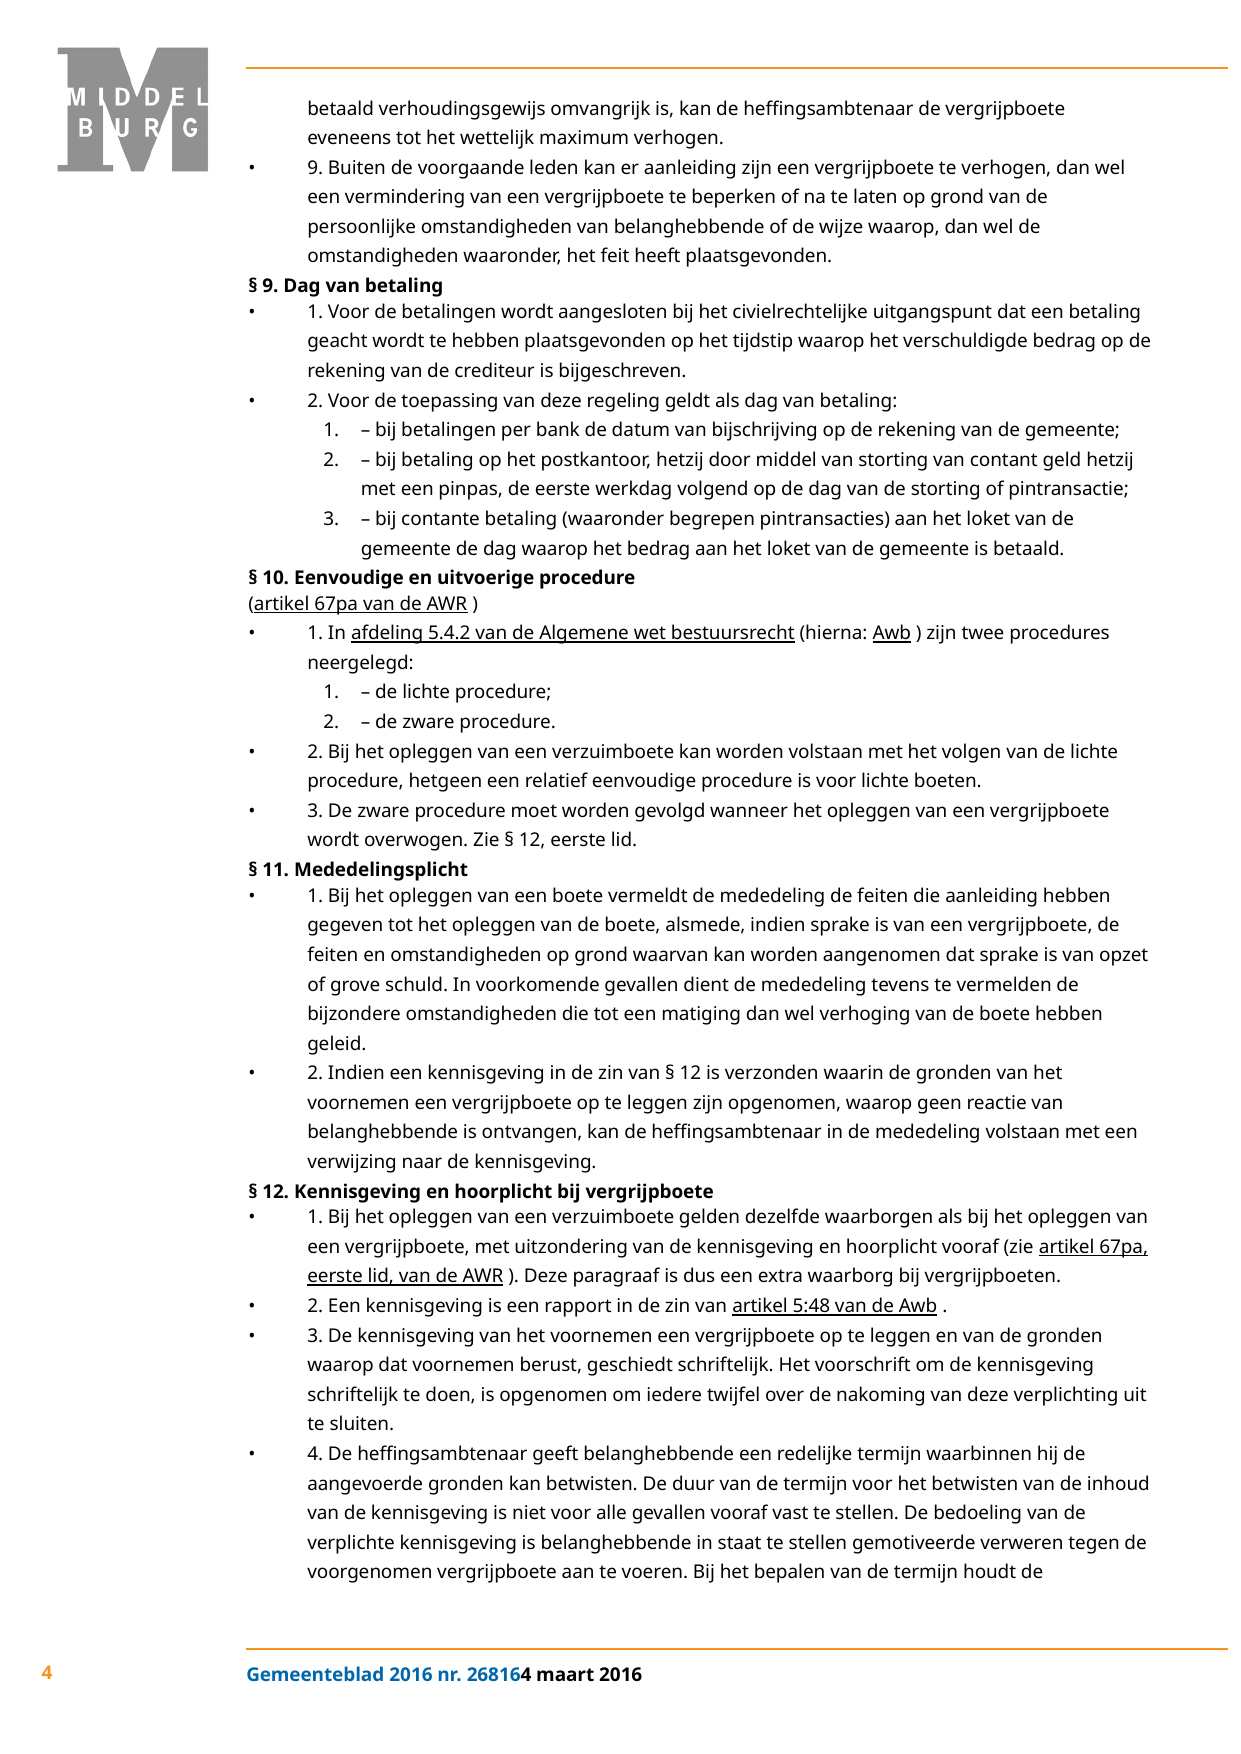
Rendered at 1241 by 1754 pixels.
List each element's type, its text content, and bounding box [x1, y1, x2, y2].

list betaald verhoudingsgewijs omvangrijk is, kan de heffingsambtenaar de vergrijpboete eveneens tot het wettelijk maximum verhogen. [248, 95, 1152, 150]
list 3. De zware procedure moet worden gevolgd wanneer het opleggen van een vergrijpboete wordt overwogen. Zie § 12, eerste lid. [248, 797, 1152, 852]
list 1. In afdeling 5.4.2 van de Algemene wet bestuursrecht (hierna: Awb ) zijn twee procedures neergelegd: [248, 619, 1152, 675]
list 2. Bij het opleggen van een verzuimboete kan worden volstaan met het volgen van de lichte procedure, hetgeen een relatief eenvoudige procedure is voor lichte boeten. [248, 738, 1152, 793]
text § 10. Eenvoudige en uitvoerige procedure [248, 564, 1152, 590]
list 1. Bij het opleggen van een boete vermeldt de mededeling de feiten die aanleiding hebben gegeven tot het opleggen van de boete, alsmede, indien sprake is van een vergrijpboete, de feiten en omstandigheden op grond waarvan kan worden aangenomen dat sprake is van opzet of grove schuld. In voorkomende gevallen dient de mededeling tevens te vermelden de bijzondere omstandigheden die tot een matiging dan wel verhoging van de boete hebben geleid. [248, 882, 1152, 1056]
text (artikel 67pa van de AWR ) [248, 590, 1152, 616]
list 2. Een kennisgeving is een rapport in de zin van artikel 5:48 van de Awb . [248, 1292, 1152, 1318]
list 1. Bij het opleggen van een verzuimboete gelden dezelfde waarborgen als bij het opleggen van een vergrijpboete, met uitzondering van de kennisgeving en hoorplicht vooraf (zie artikel 67pa, eerste lid, van de AWR ). Deze paragraaf is dus een extra waarborg bij vergrijpboeten. [248, 1203, 1152, 1288]
text § 12. Kennisgeving en hoorplicht bij vergrijpboete [248, 1178, 1152, 1203]
list 2. Voor de toepassing van deze regeling geldt als dag van betaling: [248, 387, 1152, 412]
list – de zware procedure. [323, 708, 1152, 734]
list 4. De heffingsambtenaar geeft belanghebbende een redelijke termijn waarbinnen hij de aangevoerde gronden kan betwisten. De duur van de termijn voor het betwisten van de inhoud van de kennisgeving is niet voor alle gevallen vooraf vast te stellen. De bedoeling van de verplichte kennisgeving is belanghebbende in staat te stellen gemotiveerde verweren tegen de voorgenomen vergrijpboete aan te voeren. Bij het bepalen van de termijn houdt de [248, 1440, 1152, 1584]
list – de lichte procedure; [323, 679, 1152, 704]
list 1. Voor de betalingen wordt aangesloten bij het civielrechtelijke uitgangspunt dat een betaling geacht wordt te hebben plaatsgevonden op het tijdstip waarop het verschuldigde bedrag op de rekening van de crediteur is bijgeschreven. [248, 298, 1152, 383]
list – bij contante betaling (waaronder begrepen pintransacties) aan het loket van de gemeente de dag waarop het bedrag aan het loket van de gemeente is betaald. [323, 505, 1152, 560]
list 3. De kennisgeving van het voornemen een vergrijpboete op te leggen en van de gronden waarop dat voornemen berust, geschiedt schriftelijk. Het voorschrift om de kennisgeving schriftelijk te doen, is opgenomen om iedere twijfel over de nakoming van deze verplichting uit te sluiten. [248, 1322, 1152, 1436]
text § 9. Dag van betaling [248, 272, 1152, 298]
list – bij betalingen per bank de datum van bijschrijving op de rekening van de gemeente; [323, 416, 1152, 442]
text § 11. Mededelingsplicht [248, 856, 1152, 882]
list 2. Indien een kennisgeving in de zin van § 12 is verzonden waarin de gronden van het voornemen een vergrijpboete op te leggen zijn opgenomen, waarop geen reactie van belanghebbende is ontvangen, kan de heffingsambtenaar in de mededeling volstaan met een verwijzing naar de kennisgeving. [248, 1059, 1152, 1174]
list 9. Buiten de voorgaande leden kan er aanleiding zijn een vergrijpboete te verhogen, dan wel een vermindering van een vergrijpboete te beperken of na te laten op grond van de persoonlijke omstandigheden van belanghebbende of de wijze waarop, dan wel de omstandigheden waaronder, het feit heeft plaatsgevonden. [248, 154, 1152, 268]
picture [41, 47, 231, 172]
list – bij betaling op het postkantoor, hetzij door middel van storting van contant geld hetzij met een pinpas, de eerste werkdag volgend op de dag van de storting of pintransactie; [323, 446, 1152, 501]
